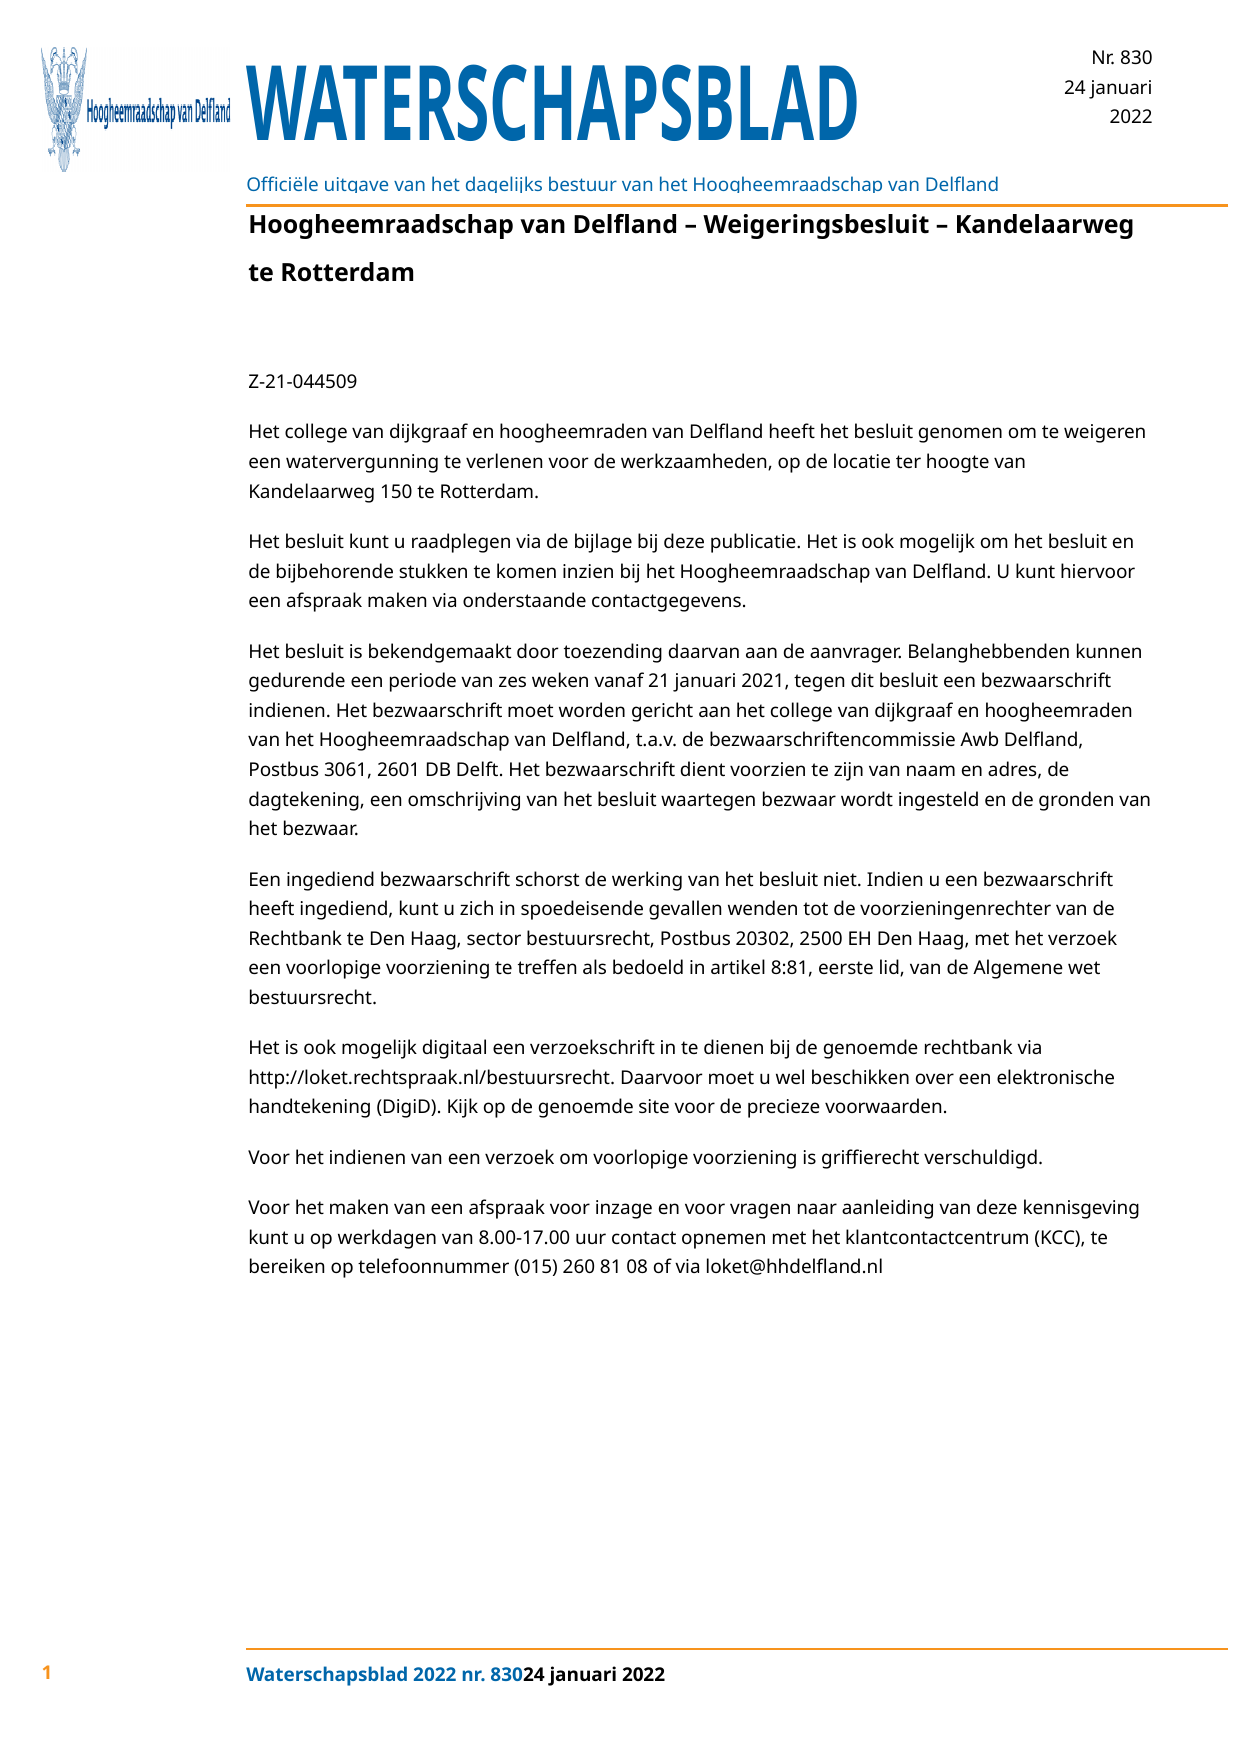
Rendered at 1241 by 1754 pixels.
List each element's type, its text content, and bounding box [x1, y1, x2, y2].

text Z-21-044509 [248, 368, 1152, 394]
text Het college van dijkgraaf en hoogheemraden van Delfland heeft het besluit genomen om te weigeren een watervergunning te verlenen voor de werkzaamheden, op de locatie ter hoogte van Kandelaarweg 150 te Rotterdam. [248, 419, 1152, 504]
text Voor het indienen van een verzoek om voorlopige voorziening is griffierecht verschuldigd. [248, 1144, 1152, 1170]
text Een ingediend bezwaarschrift schorst de werking van het besluit niet. Indien u een bezwaarschrift heeft ingediend, kunt u zich in spoedeisende gevallen wenden tot de voorzieningenrechter van de Rechtbank te Den Haag, sector bestuursrecht, Postbus 20302, 2500 EH Den Haag, met het verzoek een voorlopige voorziening te treffen als bedoeld in artikel 8:81, eerste lid, van de Algemene wet bestuursrecht. [248, 866, 1152, 1010]
text Het besluit kunt u raadplegen via de bijlage bij deze publicatie. Het is ook mogelijk om het besluit en de bijbehorende stukken te komen inzien bij het Hoogheemraadschap van Delfland. U kunt hiervoor een afspraak maken via onderstaande contactgegevens. [248, 528, 1152, 613]
picture [41, 47, 231, 172]
text Hoogheemraadschap van Delfland – Weigeringsbesluit – Kandelaarweg te Rotterdam [248, 207, 1152, 288]
text Het is ook mogelijk digitaal een verzoekschrift in te dienen bij de genoemde rechtbank via http://loket.rechtspraak.nl/bestuursrecht. Daarvoor moet u wel beschikken over een elektronische handtekening (DigiD). Kijk op de genoemde site voor de precieze voorwaarden. [248, 1034, 1152, 1119]
text Het besluit is bekendgemaakt door toezending daarvan aan de aanvrager. Belanghebbenden kunnen gedurende een periode van zes weken vanaf 21 januari 2021, tegen dit besluit een bezwaarschrift indienen. Het bezwaarschrift moet worden gericht aan het college van dijkgraaf en hoogheemraden van het Hoogheemraadschap van Delfland, t.a.v. de bezwaarschriftencommissie Awb Delfland, Postbus 3061, 2601 DB Delft. Het bezwaarschrift dient voorzien te zijn van naam en adres, de dagtekening, een omschrijving van het besluit waartegen bezwaar wordt ingesteld en de gronden van het bezwaar. [248, 638, 1152, 841]
text Voor het maken van een afspraak voor inzage en voor vragen naar aanleiding van deze kennisgeving kunt u op werkdagen van 8.00-17.00 uur contact opnemen met het klantcontactcentrum (KCC), te bereiken op telefoonnummer (015) 260 81 08 of via loket@hhdelfland.nl [248, 1194, 1152, 1279]
